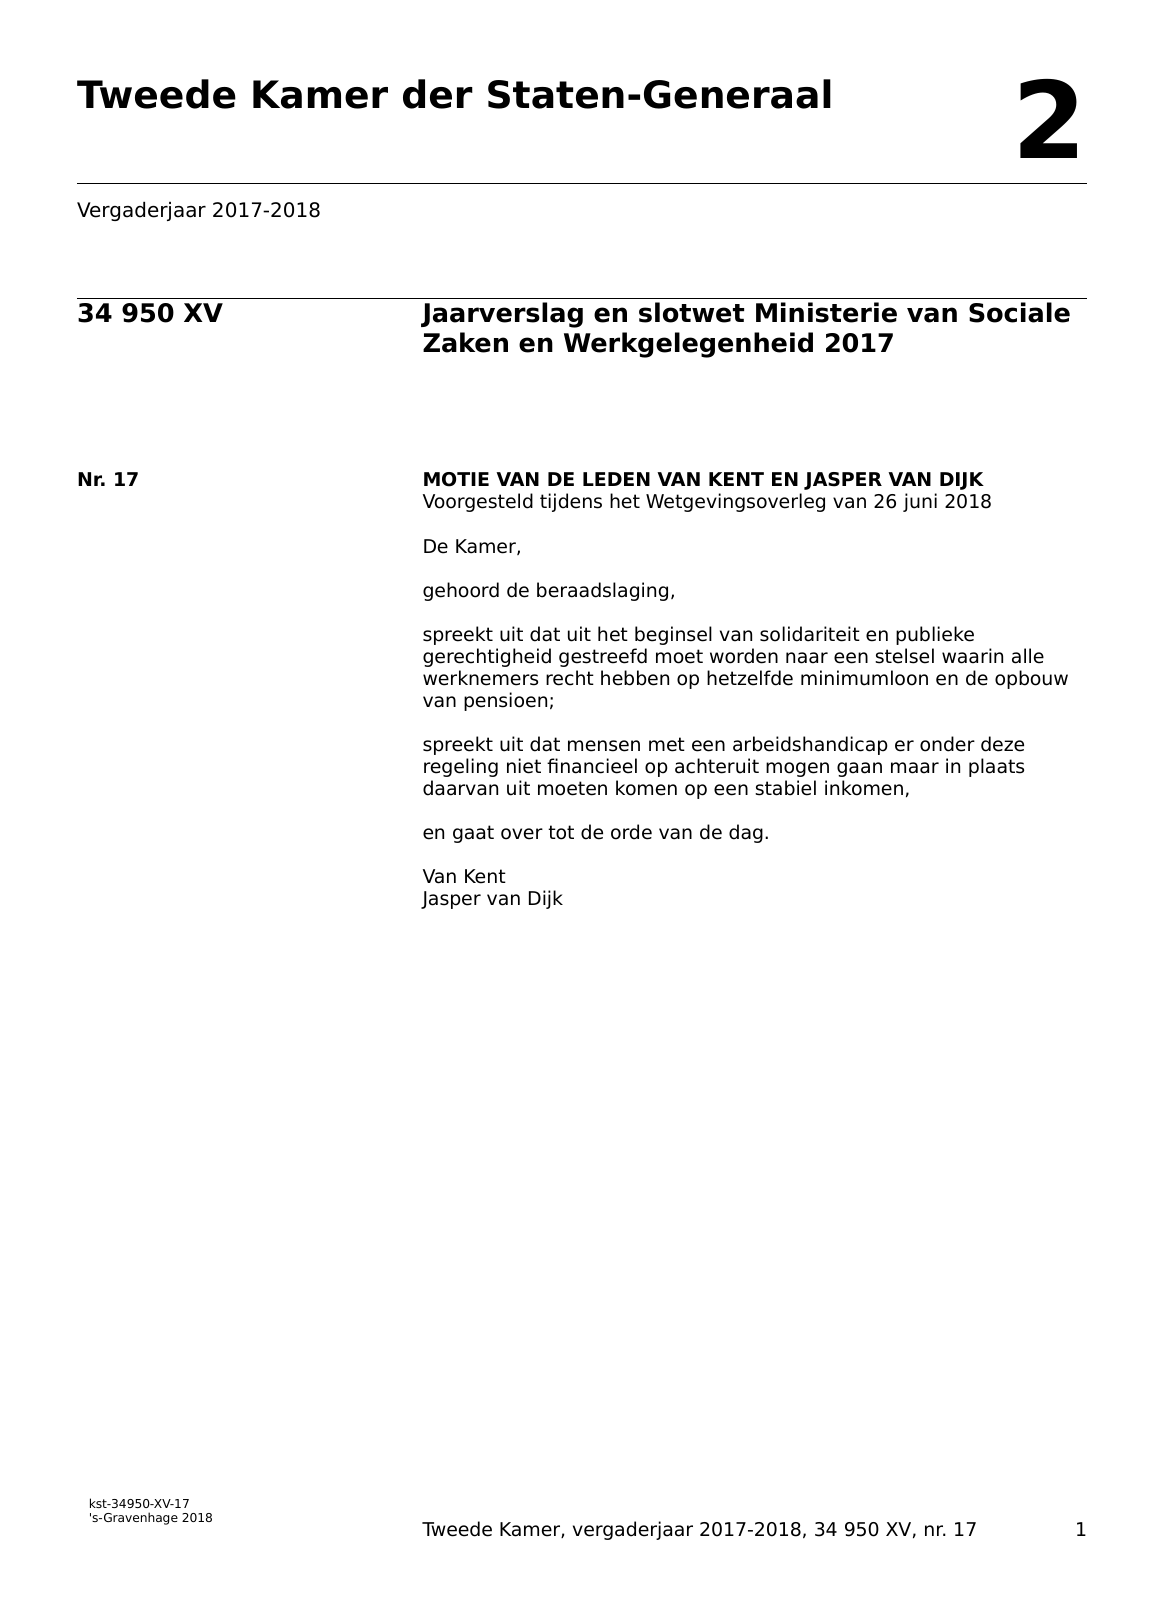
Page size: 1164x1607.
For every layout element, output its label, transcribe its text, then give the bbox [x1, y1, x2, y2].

text gehoord de beraadslaging, [422, 580, 1087, 602]
table_cell Vergaderjaar 2017-2018 [77, 184, 1087, 298]
text 's-Gravenhage 2018 [88, 1511, 323, 1525]
text Jasper van Dijk [422, 888, 1087, 910]
text Voorgesteld tijdens het Wetgevingsoverleg van 26 juni 2018 [422, 491, 1087, 513]
text spreekt uit dat uit het beginsel van solidariteit en publieke gerechtigheid gestreefd moet worden naar een stelsel waarin alle werknemers recht hebben op hetzelfde minimumloon en de opbouw van pensioen; [422, 624, 1087, 712]
text en gaat over tot de orde van de dag. [422, 822, 1087, 844]
subtitle Nr. 17 MOTIE VAN DE LEDEN VAN KENT EN JASPER VAN DIJK [77, 469, 1087, 491]
text Van Kent [422, 866, 1087, 888]
table_header 2 [886, 59, 1087, 183]
text spreekt uit dat mensen met een arbeidshandicap er onder deze regeling niet financieel op achteruit mogen gaan maar in plaats daarvan uit moeten komen op een stabiel inkomen, [422, 734, 1087, 800]
table_header Tweede Kamer der Staten-Generaal [77, 59, 886, 183]
text De Kamer, [422, 536, 1087, 557]
subtitle 34 950 XV Jaarverslag en slotwet Ministerie van Sociale Zaken en Werkgelegenheid 2017 [77, 299, 1087, 358]
text kst-34950-XV-17 [88, 1497, 323, 1511]
